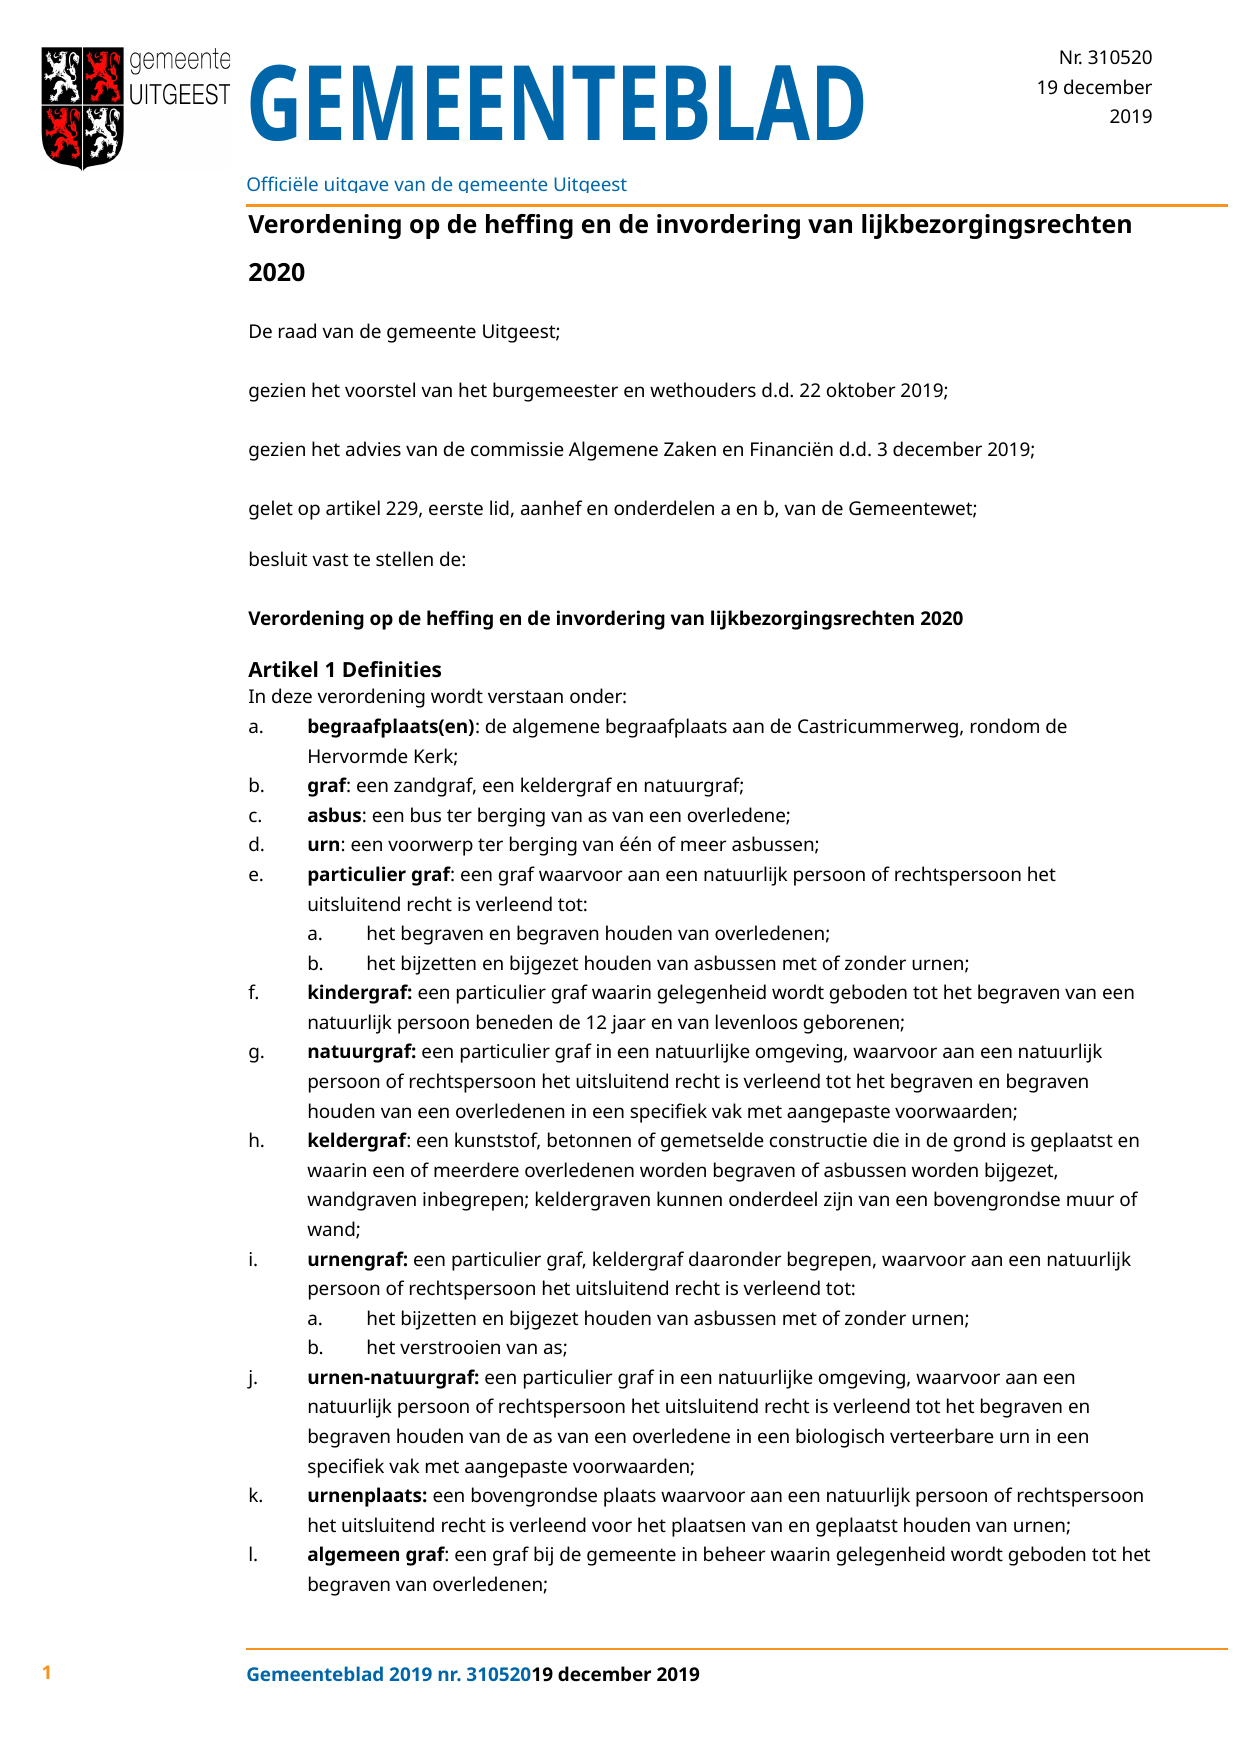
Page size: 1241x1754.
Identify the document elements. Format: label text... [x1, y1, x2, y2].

list het verstrooien van as; [307, 1334, 1152, 1360]
text gezien het voorstel van het burgemeester en wethouders d.d. 22 oktober 2019; [248, 377, 1152, 403]
text De raad van de gemeente Uitgeest; [248, 318, 1152, 344]
text Verordening op de heffing en de invordering van lijkbezorgingsrechten 2020 [248, 605, 1152, 631]
list kindergraf: een particulier graf waarin gelegenheid wordt geboden tot het begraven van een natuurlijk persoon beneden de 12 jaar en van levenloos geborenen; [248, 979, 1152, 1035]
list het begraven en begraven houden van overledenen; [307, 920, 1152, 946]
picture [41, 47, 231, 172]
list urnenplaats: een bovengrondse plaats waarvoor aan een natuurlijk persoon of rechtspersoon het uitsluitend recht is verleend voor het plaatsen van en geplaatst houden van urnen; [248, 1482, 1152, 1538]
text Artikel 1 Definities [248, 655, 1152, 684]
text In deze verordening wordt verstaan onder: [248, 684, 1152, 709]
list het bijzetten en bijgezet houden van asbussen met of zonder urnen; [307, 1305, 1152, 1331]
list urn: een voorwerp ter berging van één of meer asbussen; [248, 832, 1152, 857]
list particulier graf: een graf waarvoor aan een natuurlijk persoon of rechtspersoon het uitsluitend recht is verleend tot: [248, 861, 1152, 917]
list urnengraf: een particulier graf, keldergraf daaronder begrepen, waarvoor aan een natuurlijk persoon of rechtspersoon het uitsluitend recht is verleend tot: [248, 1246, 1152, 1301]
list algemeen graf: een graf bij de gemeente in beheer waarin gelegenheid wordt geboden tot het begraven van overledenen; [248, 1542, 1152, 1597]
list graf: een zandgraf, een keldergraf en natuurgraf; [248, 772, 1152, 798]
list het bijzetten en bijgezet houden van asbussen met of zonder urnen; [307, 950, 1152, 976]
list urnen-natuurgraf: een particulier graf in een natuurlijke omgeving, waarvoor aan een natuurlijk persoon of rechtspersoon het uitsluitend recht is verleend tot het begraven en begraven houden van de as van een overledene in een biologisch verteerbare urn in een specifiek vak met aangepaste voorwaarden; [248, 1364, 1152, 1479]
list begraafplaats(en): de algemene begraafplaats aan de Castricummerweg, rondom de Hervormde Kerk; [248, 713, 1152, 769]
text gezien het advies van de commissie Algemene Zaken en Financiën d.d. 3 december 2019; [248, 436, 1152, 462]
list natuurgraf: een particulier graf in een natuurlijke omgeving, waarvoor aan een natuurlijk persoon of rechtspersoon het uitsluitend recht is verleend tot het begraven en begraven houden van een overledenen in een specifiek vak met aangepaste voorwaarden; [248, 1039, 1152, 1124]
list keldergraf: een kunststof, betonnen of gemetselde constructie die in de grond is geplaatst en waarin een of meerdere overledenen worden begraven of asbussen worden bijgezet, wandgraven inbegrepen; keldergraven kunnen onderdeel zijn van een bovengrondse muur of wand; [248, 1127, 1152, 1242]
text besluit vast te stellen de: [248, 546, 1152, 571]
list asbus: een bus ter berging van as van een overledene; [248, 802, 1152, 828]
text Verordening op de heffing en de invordering van lijkbezorgingsrechten 2020 [248, 207, 1152, 288]
text gelet op artikel 229, eerste lid, aanhef en onderdelen a en b, van de Gemeentewet; [248, 495, 1152, 521]
